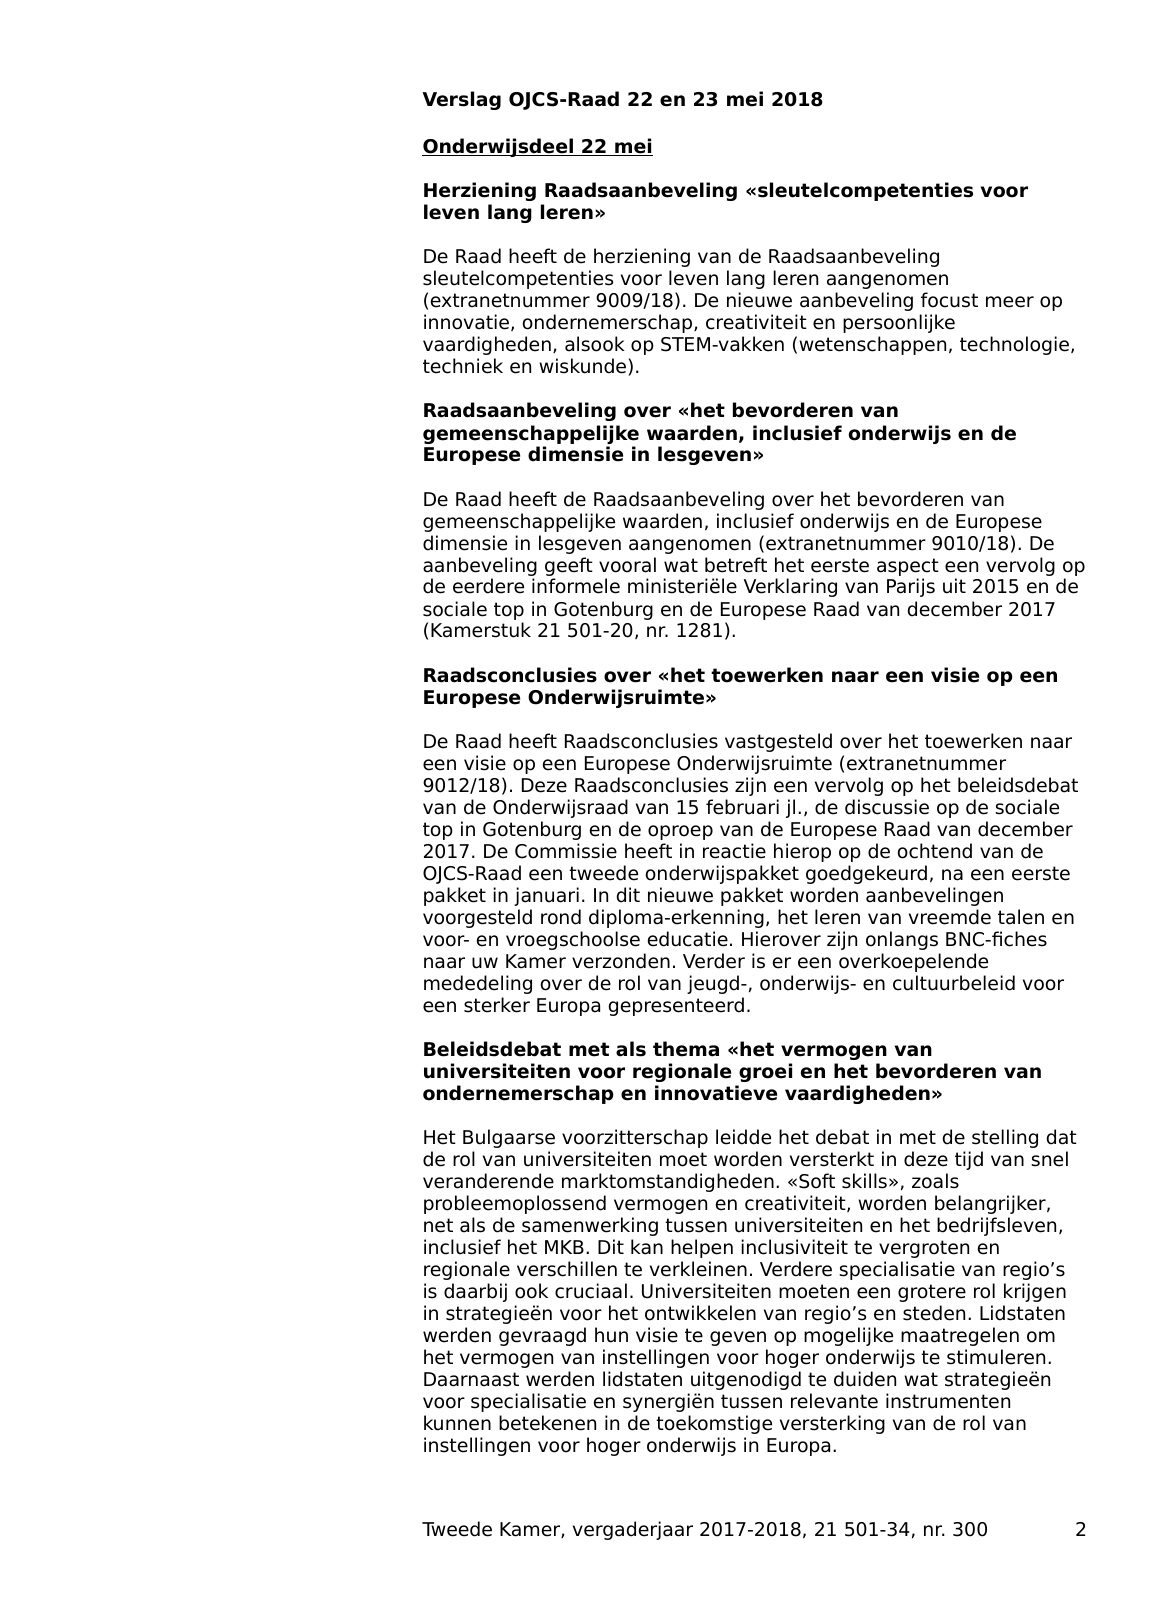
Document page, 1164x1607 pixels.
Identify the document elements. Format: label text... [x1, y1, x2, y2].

subtitle Raadsaanbeveling over «het bevorderen van gemeenschappelijke waarden, inclusief onderwijs en de Europese dimensie in lesgeven» [422, 400, 1087, 466]
subtitle Verslag OJCS-Raad 22 en 23 mei 2018 [422, 89, 1087, 111]
subtitle Beleidsdebat met als thema «het vermogen van universiteiten voor regionale groei en het bevorderen van ondernemerschap en innovatieve vaardigheden» [422, 1039, 1087, 1104]
subtitle Onderwijsdeel 22 mei [422, 136, 1087, 158]
subtitle Raadsconclusies over «het toewerken naar een visie op een Europese Onderwijsruimte» [422, 664, 1087, 708]
subtitle Herziening Raadsaanbeveling «sleutelcompetenties voor leven lang leren» [422, 180, 1087, 224]
text Het Bulgaarse voorzitterschap leidde het debat in met de stelling dat de rol van universiteiten moet worden versterkt in deze tijd van snel veranderende marktomstandigheden. «Soft skills», zoals probleemoplossend vermogen en creativiteit, worden belangrijker, net als de samenwerking tussen universiteiten en het bedrijfsleven, inclusief het MKB. Dit kan helpen inclusiviteit te vergroten en regionale verschillen te verkleinen. Verdere specialisatie van regio’s is daarbij ook cruciaal. Universiteiten moeten een grotere rol krijgen in strategieën voor het ontwikkelen van regio’s en steden. Lidstaten werden gevraagd hun visie te geven op mogelijke maatregelen om het vermogen van instellingen voor hoger onderwijs te stimuleren. Daarnaast werden lidstaten uitgenodigd te duiden wat strategieën voor specialisatie en synergiën tussen relevante instrumenten kunnen betekenen in de toekomstige versterking van de rol van instellingen voor hoger onderwijs in Europa. [422, 1127, 1087, 1456]
text De Raad heeft de Raadsaanbeveling over het bevorderen van gemeenschappelijke waarden, inclusief onderwijs en de Europese dimensie in lesgeven aangenomen (extranetnummer 9010/18). De aanbeveling geeft vooral wat betreft het eerste aspect een vervolg op de eerdere informele ministeriële Verklaring van Parijs uit 2015 en de sociale top in Gotenburg en de Europese Raad van december 2017 (Kamerstuk 21 501-20, nr. 1281). [422, 488, 1087, 642]
text De Raad heeft Raadsconclusies vastgesteld over het toewerken naar een visie op een Europese Onderwijsruimte (extranetnummer 9012/18). Deze Raadsconclusies zijn een vervolg op het beleidsdebat van de Onderwijsraad van 15 februari jl., de discussie op de sociale top in Gotenburg en de oproep van de Europese Raad van december 2017. De Commissie heeft in reactie hierop op de ochtend van de OJCS-Raad een tweede onderwijspakket goedgekeurd, na een eerste pakket in januari. In dit nieuwe pakket worden aanbevelingen voorgesteld rond diploma-erkenning, het leren van vreemde talen en voor- en vroegschoolse educatie. Hierover zijn onlangs BNC-fiches naar uw Kamer verzonden. Verder is er een overkoepelende mededeling over de rol van jeugd-, onderwijs- en cultuurbeleid voor een sterker Europa gepresenteerd. [422, 731, 1087, 1016]
text De Raad heeft de herziening van de Raadsaanbeveling sleutelcompetenties voor leven lang leren aangenomen (extranetnummer 9009/18). De nieuwe aanbeveling focust meer op innovatie, ondernemerschap, creativiteit en persoonlijke vaardigheden, alsook op STEM-vakken (wetenschappen, technologie, techniek en wiskunde). [422, 246, 1087, 378]
